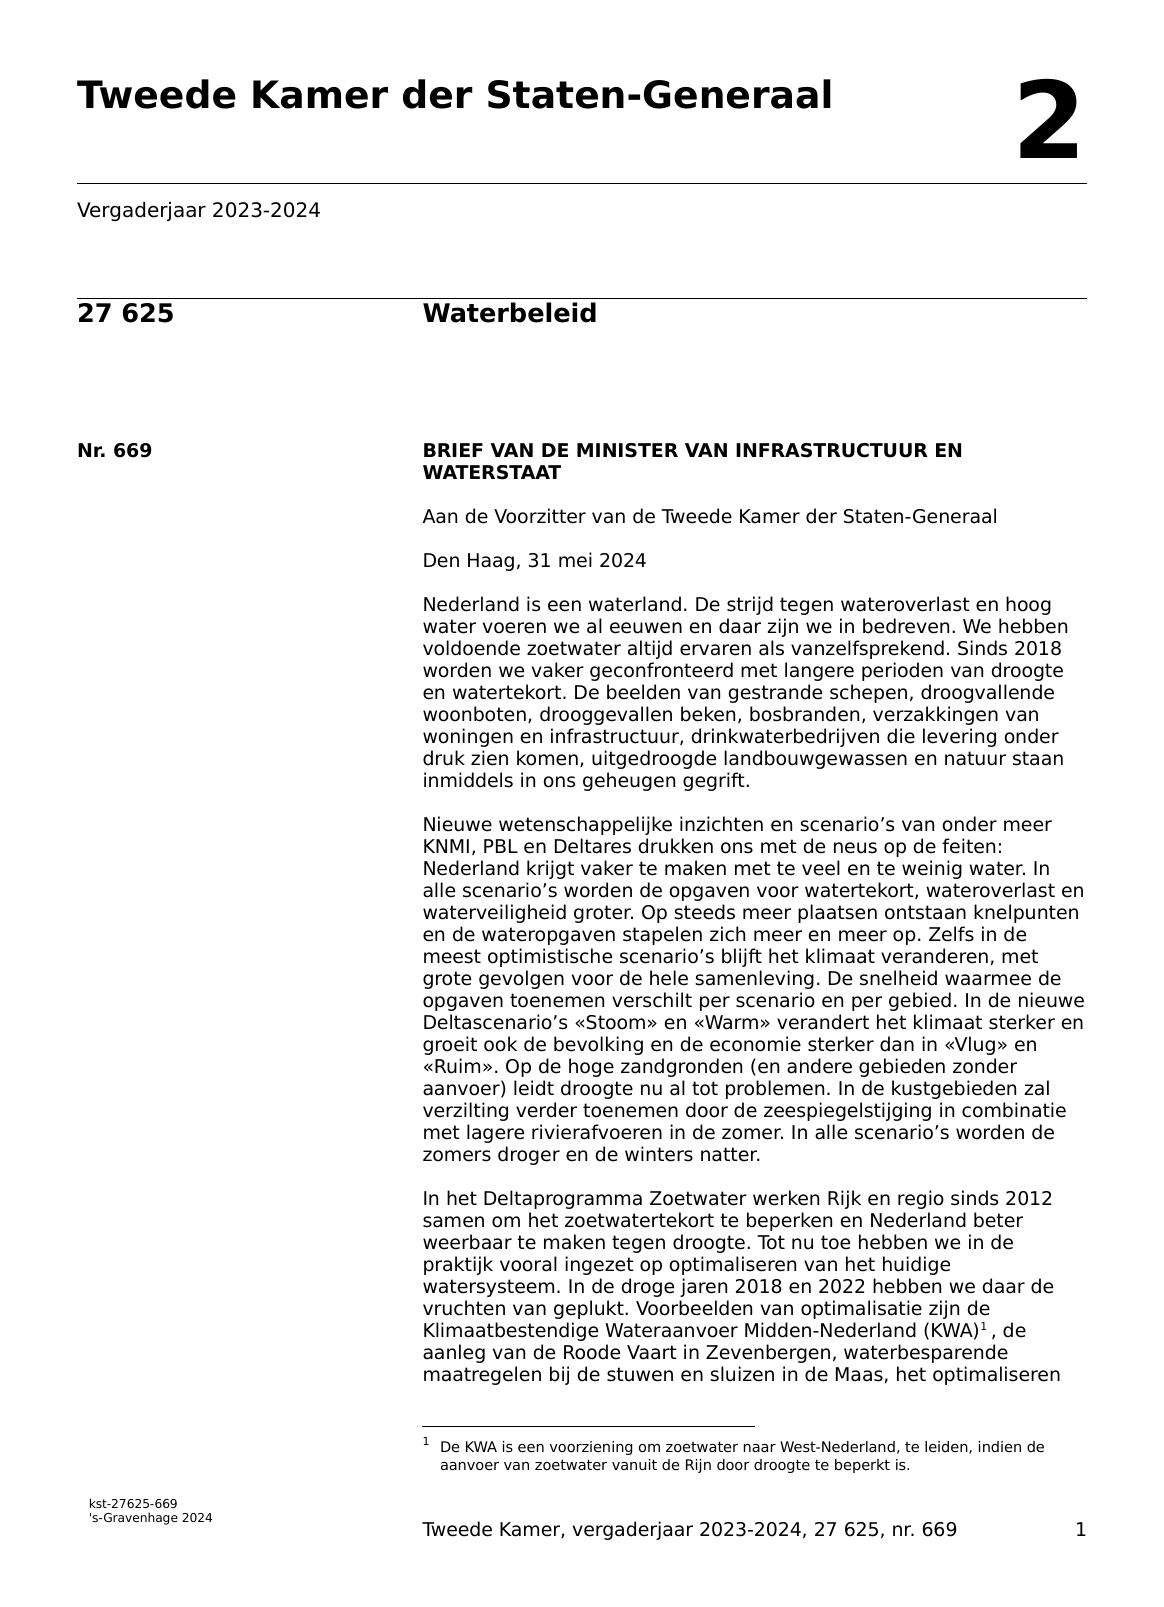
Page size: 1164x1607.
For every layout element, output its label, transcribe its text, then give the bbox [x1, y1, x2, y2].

text De KWA is een voorziening om zoetwater naar West-Nederland, te leiden, indien de aanvoer van zoetwater vanuit de Rijn door droogte te beperkt is. [422, 1435, 1087, 1474]
text Den Haag, 31 mei 2024 [422, 550, 1087, 572]
text In het Deltaprogramma Zoetwater werken Rijk en regio sinds 2012 samen om het zoetwatertekort te beperken en Nederland beter weerbaar te maken tegen droogte. Tot nu toe hebben we in de praktijk vooral ingezet op optimaliseren van het huidige watersysteem. In de droge jaren 2018 en 2022 hebben we daar de vruchten van geplukt. Voorbeelden van optimalisatie zijn de Klimaatbestendige Wateraanvoer Midden-Nederland (KWA), de aanleg van de Roode Vaart in Zevenbergen, waterbesparende maatregelen bij de stuwen en sluizen in de Maas, het optimaliseren [422, 1188, 1087, 1386]
subtitle 27 625 Waterbeleid [77, 299, 1087, 329]
text kst-27625-669 [88, 1497, 323, 1511]
text Aan de Voorzitter van de Tweede Kamer der Staten-Generaal [422, 506, 1087, 528]
text Nederland is een waterland. De strijd tegen wateroverlast en hoog water voeren we al eeuwen en daar zijn we in bedreven. We hebben voldoende zoetwater altijd ervaren als vanzelfsprekend. Sinds 2018 worden we vaker geconfronteerd met langere perioden van droogte en watertekort. De beelden van gestrande schepen, droogvallende woonboten, drooggevallen beken, bosbranden, verzakkingen van woningen en infrastructuur, drinkwaterbedrijven die levering onder druk zien komen, uitgedroogde landbouwgewassen en natuur staan inmiddels in ons geheugen gegrift. [422, 594, 1087, 792]
text 's-Gravenhage 2024 [88, 1511, 323, 1525]
subtitle Nr. 669 BRIEF VAN DE MINISTER VAN INFRASTRUCTUUR EN WATERSTAAT [77, 440, 1087, 484]
table_cell Vergaderjaar 2023-2024 [77, 184, 1087, 298]
table_header 2 [886, 59, 1087, 183]
table_header Tweede Kamer der Staten-Generaal [77, 59, 886, 183]
text Nieuwe wetenschappelijke inzichten en scenario’s van onder meer KNMI, PBL en Deltares drukken ons met de neus op de feiten: Nederland krijgt vaker te maken met te veel en te weinig water. In alle scenario’s worden de opgaven voor watertekort, wateroverlast en waterveiligheid groter. Op steeds meer plaatsen ontstaan knelpunten en de wateropgaven stapelen zich meer en meer op. Zelfs in de meest optimistische scenario’s blijft het klimaat veranderen, met grote gevolgen voor de hele samenleving. De snelheid waarmee de opgaven toenemen verschilt per scenario en per gebied. In de nieuwe Deltascenario’s «Stoom» en «Warm» verandert het klimaat sterker en groeit ook de bevolking en de economie sterker dan in «Vlug» en «Ruim». Op de hoge zandgronden (en andere gebieden zonder aanvoer) leidt droogte nu al tot problemen. In de kustgebieden zal verzilting verder toenemen door de zeespiegelstijging in combinatie met lagere rivierafvoeren in de zomer. In alle scenario’s worden de zomers droger en de winters natter. [422, 814, 1087, 1166]
